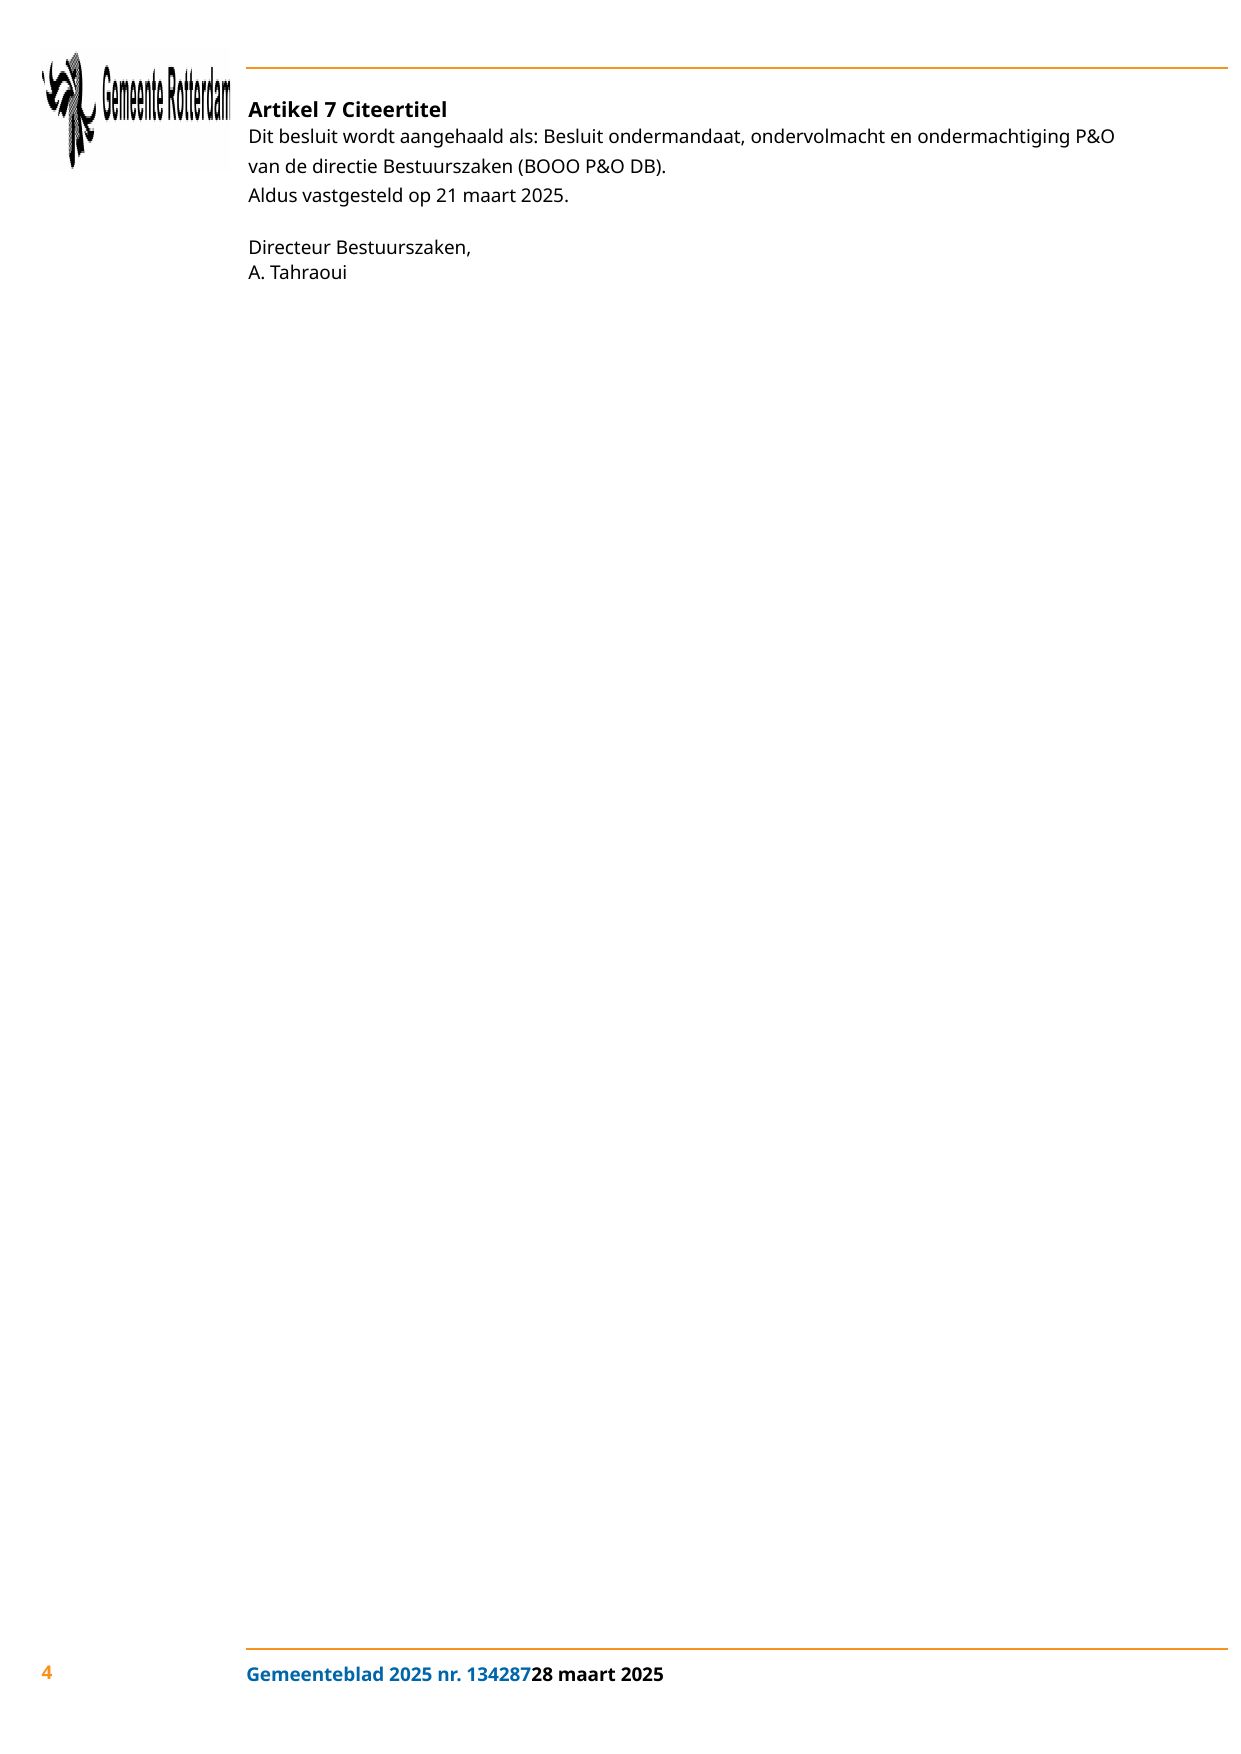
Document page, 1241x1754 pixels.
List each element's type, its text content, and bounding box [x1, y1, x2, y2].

text Dit besluit wordt aangehaald als: Besluit ondermandaat, ondervolmacht en ondermachtiging P&O van de directie Bestuurszaken (BOOO P&O DB). [248, 123, 1152, 178]
picture [41, 47, 231, 172]
text Directeur Bestuurszaken, [248, 234, 1152, 259]
text A. Tahraoui [248, 259, 1152, 285]
text Aldus vastgesteld op 21 maart 2025. [248, 182, 1152, 208]
text Artikel 7 Citeertitel [248, 95, 1152, 123]
